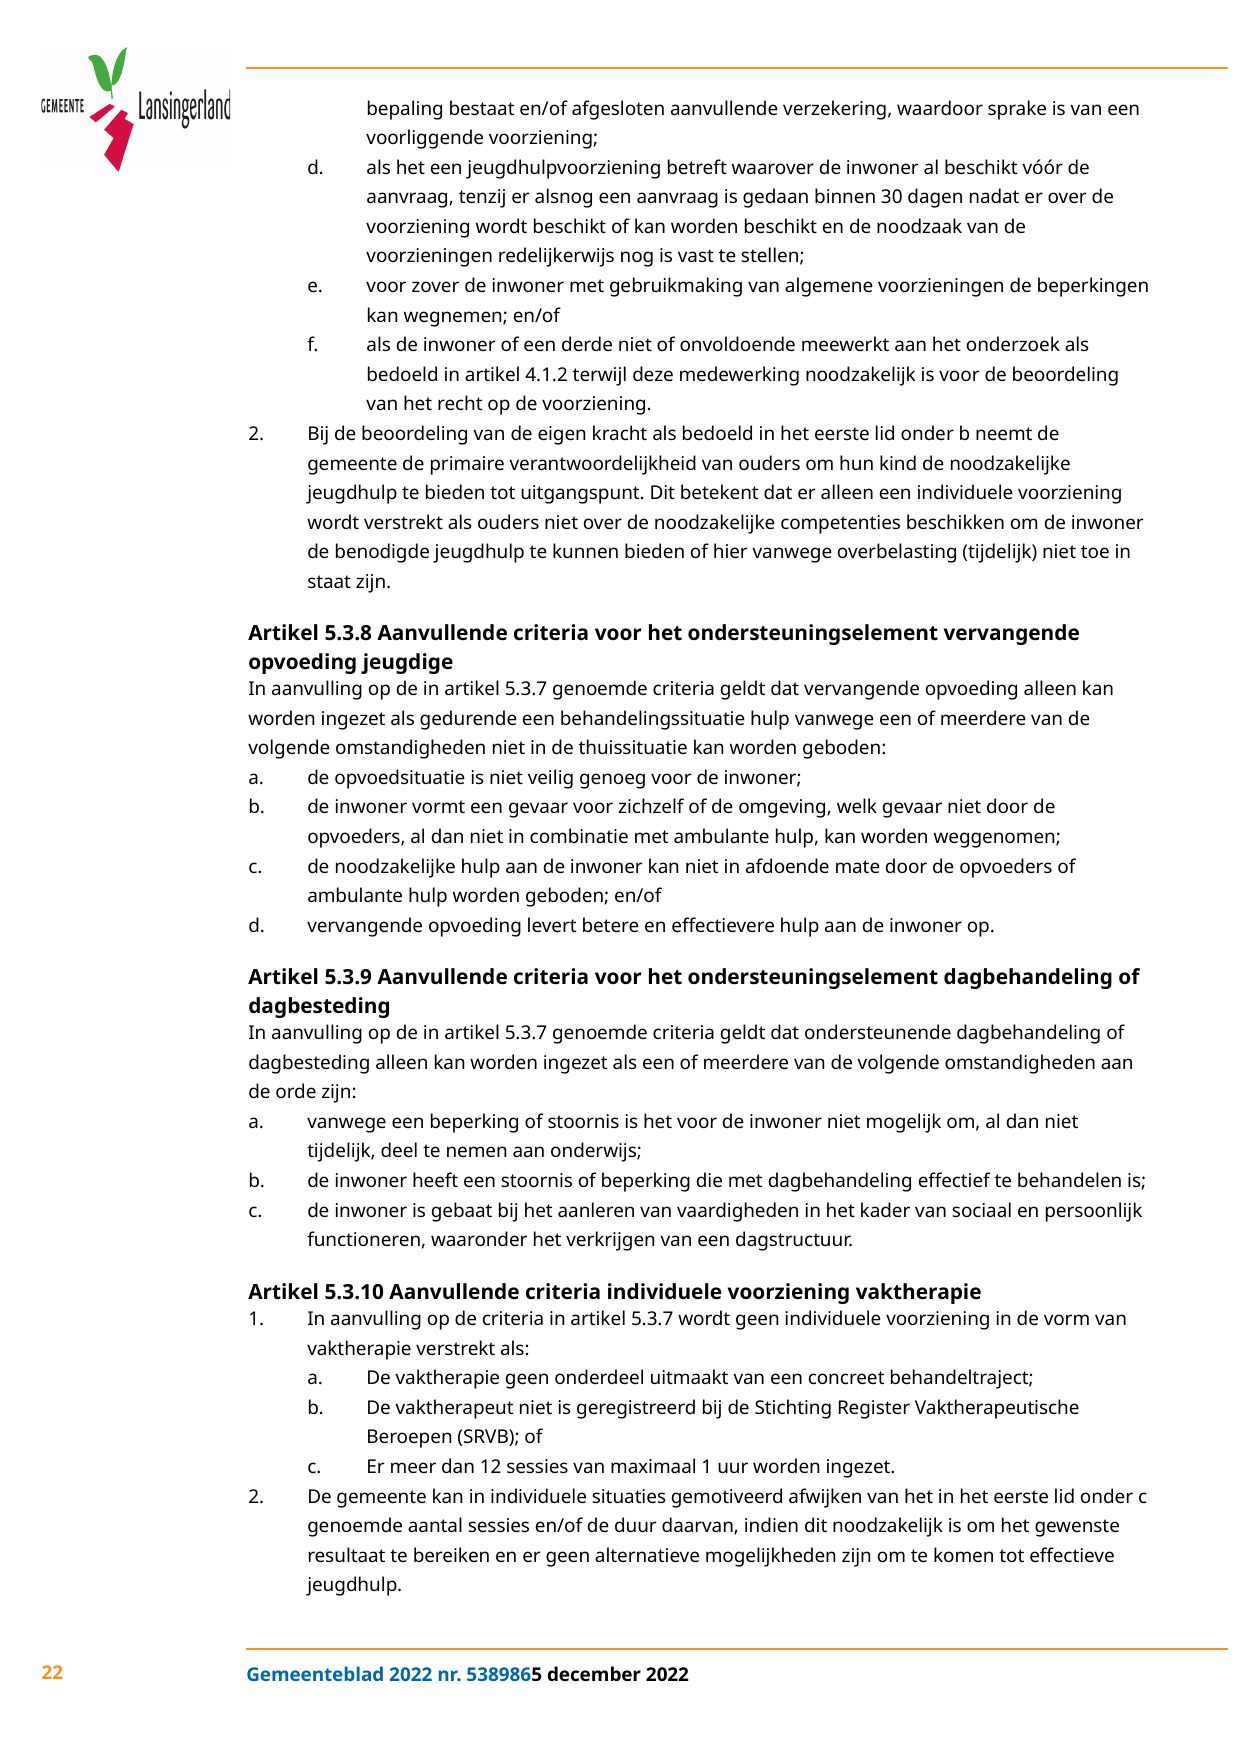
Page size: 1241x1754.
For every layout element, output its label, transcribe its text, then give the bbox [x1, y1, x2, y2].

list als het een jeugdhulpvoorziening betreft waarover de inwoner al beschikt vóór de aanvraag, tenzij er alsnog een aanvraag is gedaan binnen 30 dagen nadat er over de voorziening wordt beschikt of kan worden beschikt en de noodzaak van de voorzieningen redelijkerwijs nog is vast te stellen; [307, 154, 1152, 268]
list vanwege een beperking of stoornis is het voor de inwoner niet mogelijk om, al dan niet tijdelijk, deel te nemen aan onderwijs; [248, 1108, 1152, 1163]
list bepaling bestaat en/of afgesloten aanvullende verzekering, waardoor sprake is van een voorliggende voorziening; [307, 95, 1152, 150]
text Artikel 5.3.10 Aanvullende criteria individuele voorziening vaktherapie [248, 1277, 1152, 1305]
text In aanvulling op de in artikel 5.3.7 genoemde criteria geldt dat vervangende opvoeding alleen kan worden ingezet als gedurende een behandelingssituatie hulp vanwege een of meerdere van de volgende omstandigheden niet in de thuissituatie kan worden geboden: [248, 675, 1152, 760]
list voor zover de inwoner met gebruikmaking van algemene voorzieningen de beperkingen kan wegnemen; en/of [307, 272, 1152, 328]
list de inwoner heeft een stoornis of beperking die met dagbehandeling effectief te behandelen is; [248, 1167, 1152, 1193]
text Artikel 5.3.8 Aanvullende criteria voor het ondersteuningselement vervangende opvoeding jeugdige [248, 618, 1152, 675]
list als de inwoner of een derde niet of onvoldoende meewerkt aan het onderzoek als bedoeld in artikel 4.1.2 terwijl deze medewerking noodzakelijk is voor de beoordeling van het recht op de voorziening. [307, 331, 1152, 416]
list de inwoner is gebaat bij het aanleren van vaardigheden in het kader van sociaal en persoonlijk functioneren, waaronder het verkrijgen van een dagstructuur. [248, 1197, 1152, 1252]
list de noodzakelijke hulp aan de inwoner kan niet in afdoende mate door de opvoeders of ambulante hulp worden geboden; en/of [248, 853, 1152, 908]
text In aanvulling op de in artikel 5.3.7 genoemde criteria geldt dat ondersteunende dagbehandeling of dagbesteding alleen kan worden ingezet als een of meerdere van de volgende omstandigheden aan de orde zijn: [248, 1019, 1152, 1104]
list de inwoner vormt een gevaar voor zichzelf of de omgeving, welk gevaar niet door de opvoeders, al dan niet in combinatie met ambulante hulp, kan worden weggenomen; [248, 794, 1152, 849]
list Bij de beoordeling van de eigen kracht als bedoeld in het eerste lid onder b neemt de gemeente de primaire verantwoordelijkheid van ouders om hun kind de noodzakelijke jeugdhulp te bieden tot uitgangspunt. Dit betekent dat er alleen een individuele voorziening wordt verstrekt als ouders niet over de noodzakelijke competenties beschikken om de inwoner de benodigde jeugdhulp te kunnen bieden of hier vanwege overbelasting (tijdelijk) niet toe in staat zijn. [248, 420, 1152, 594]
list In aanvulling op de criteria in artikel 5.3.7 wordt geen individuele voorziening in de vorm van vaktherapie verstrekt als: [248, 1305, 1152, 1361]
text Artikel 5.3.9 Aanvullende criteria voor het ondersteuningselement dagbehandeling of dagbesteding [248, 962, 1152, 1019]
list de opvoedsituatie is niet veilig genoeg voor de inwoner; [248, 764, 1152, 790]
list De gemeente kan in individuele situaties gemotiveerd afwijken van het in het eerste lid onder c genoemde aantal sessies en/of de duur daarvan, indien dit noodzakelijk is om het gewenste resultaat te bereiken en er geen alternatieve mogelijkheden zijn om te komen tot effectieve jeugdhulp. [248, 1483, 1152, 1597]
list De vaktherapie geen onderdeel uitmaakt van een concreet behandeltraject; [307, 1364, 1152, 1390]
list Er meer dan 12 sessies van maximaal 1 uur worden ingezet. [307, 1453, 1152, 1479]
picture [41, 47, 231, 172]
list De vaktherapeut niet is geregistreerd bij de Stichting Register Vaktherapeutische Beroepen (SRVB); of [307, 1394, 1152, 1449]
list vervangende opvoeding levert betere en effectievere hulp aan de inwoner op. [248, 912, 1152, 938]
